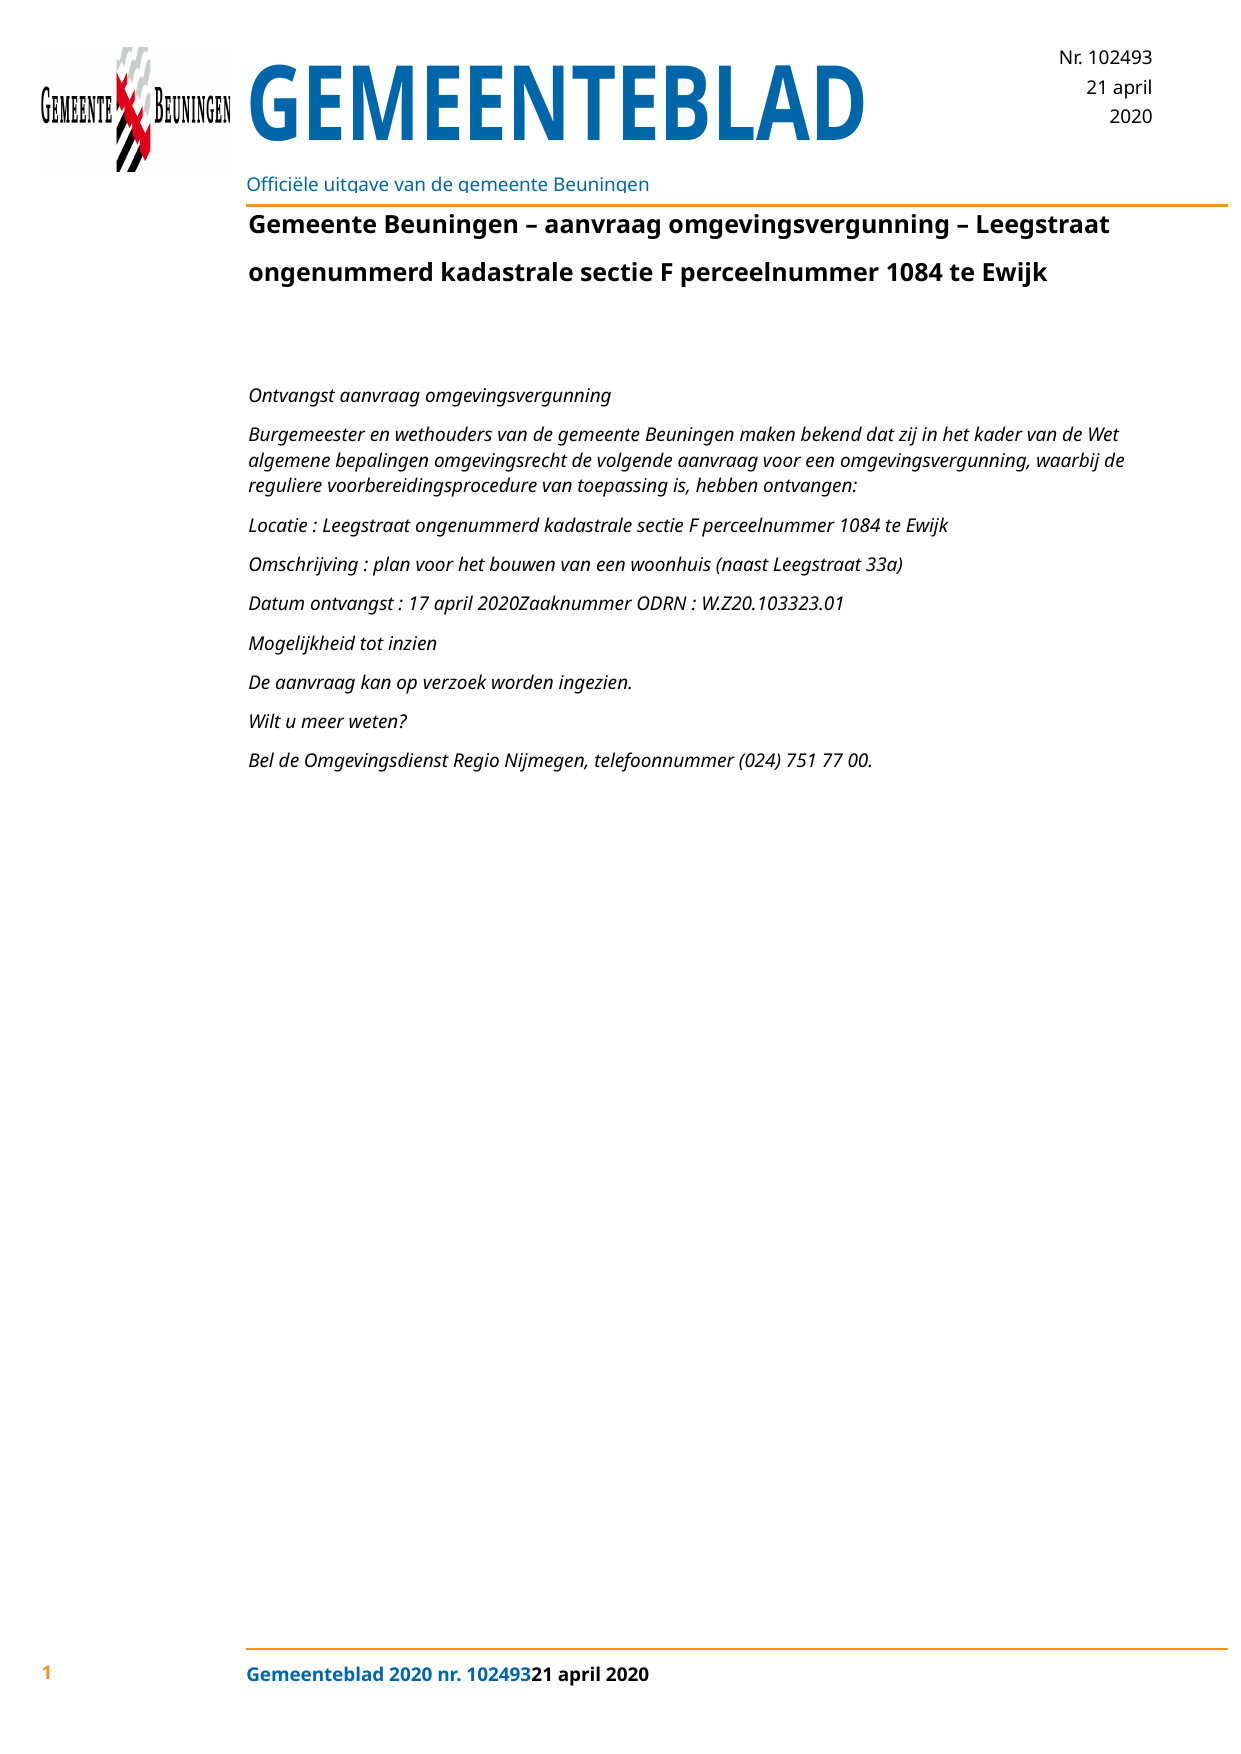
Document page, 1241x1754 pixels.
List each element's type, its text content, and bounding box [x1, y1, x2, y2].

text Burgemeester en wethouders van de gemeente Beuningen maken bekend dat zij in het kader van de Wet algemene bepalingen omgevingsrecht de volgende aanvraag voor een omgevingsvergunning, waarbij de reguliere voorbereidingsprocedure van toepassing is, hebben ontvangen: [248, 421, 1152, 498]
text Bel de Omgevingsdienst Regio Nijmegen, telefoonnummer (024) 751 77 00. [248, 747, 1152, 773]
text De aanvraag kan op verzoek worden ingezien. [248, 669, 1152, 695]
text Gemeente Beuningen – aanvraag omgevingsvergunning – Leegstraat ongenummerd kadastrale sectie F perceelnummer 1084 te Ewijk [248, 207, 1152, 288]
text Datum ontvangst : 17 april 2020Zaaknummer ODRN : W.Z20.103323.01 [248, 590, 1152, 616]
text Omschrijving : plan voor het bouwen van een woonhuis (naast Leegstraat 33a) [248, 551, 1152, 577]
text Wilt u meer weten? [248, 708, 1152, 734]
picture [41, 47, 231, 172]
text Ontvangst aanvraag omgevingsvergunning [248, 382, 1152, 408]
text Locatie : Leegstraat ongenummerd kadastrale sectie F perceelnummer 1084 te Ewijk [248, 512, 1152, 538]
text Mogelijkheid tot inzien [248, 630, 1152, 655]
